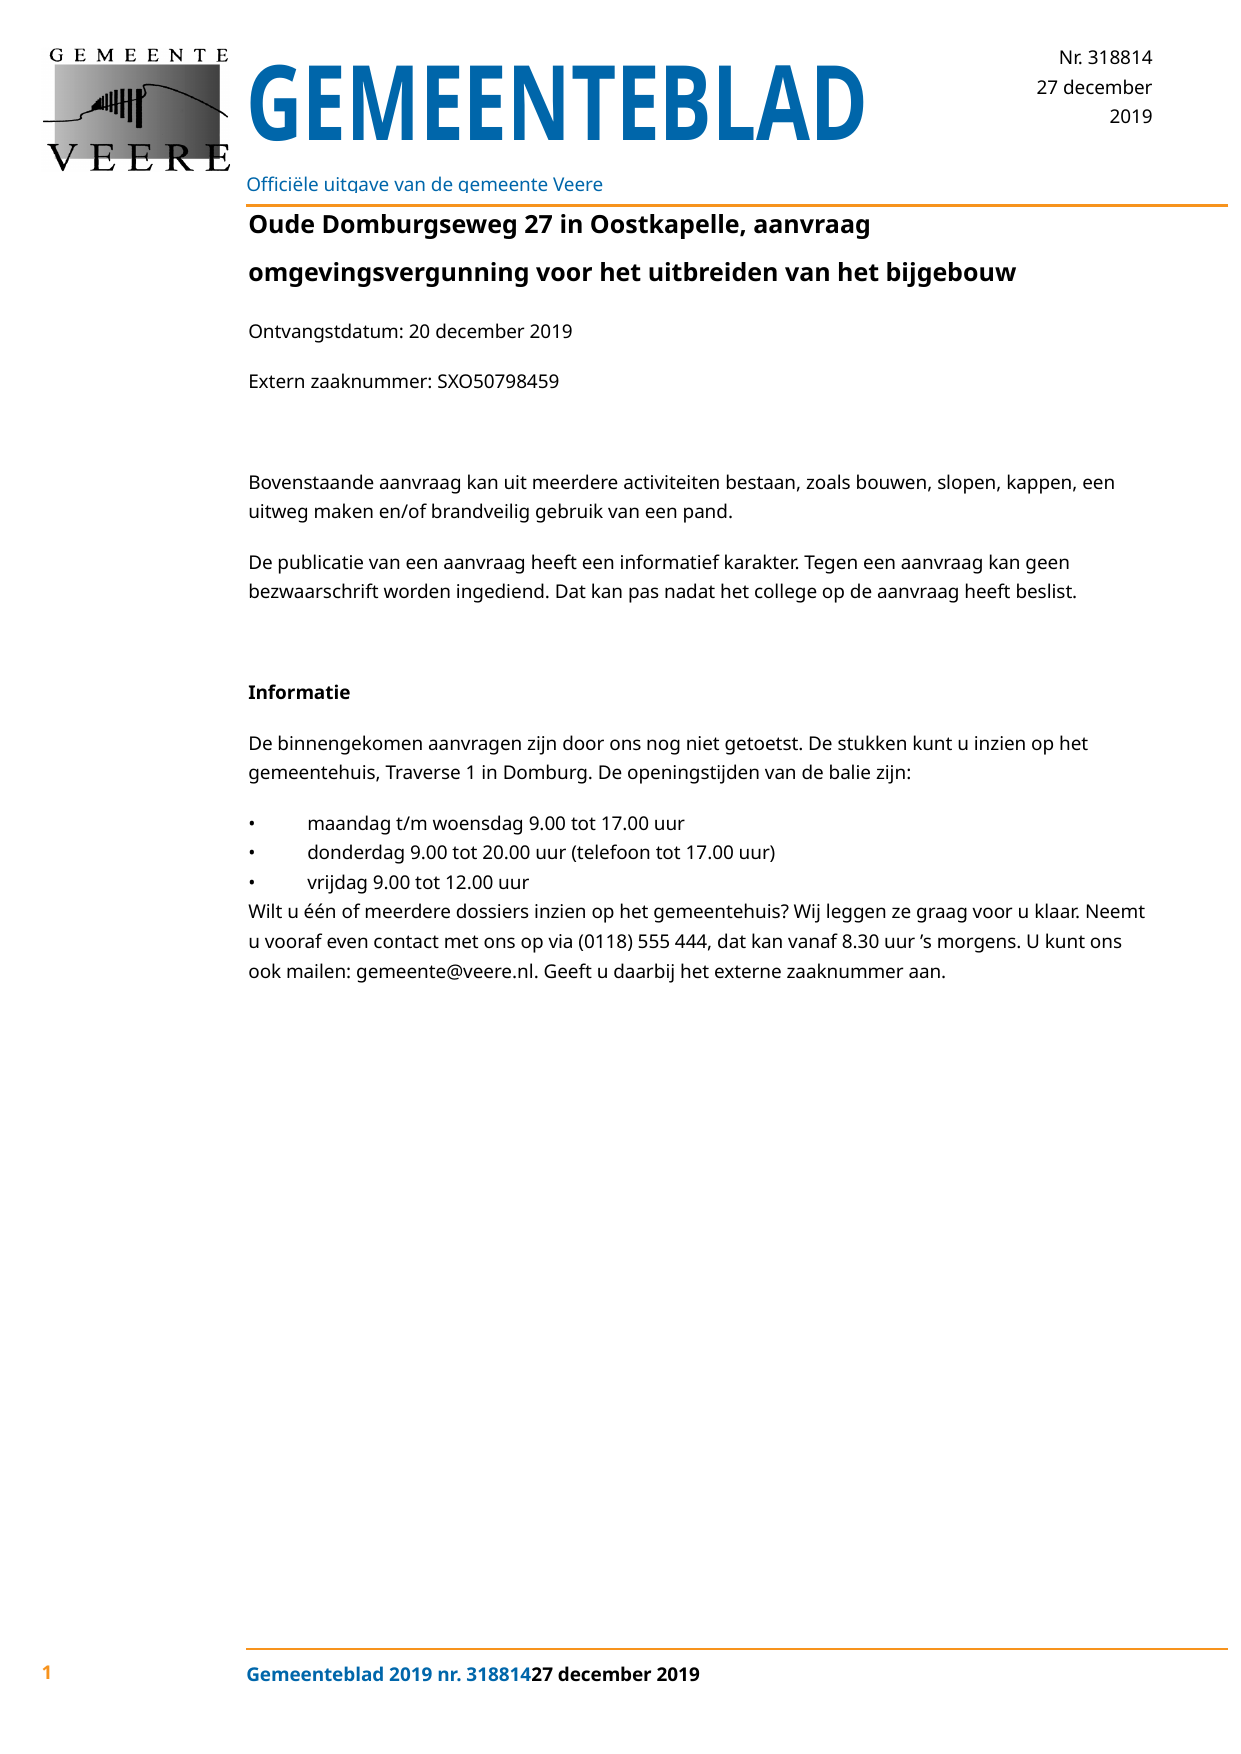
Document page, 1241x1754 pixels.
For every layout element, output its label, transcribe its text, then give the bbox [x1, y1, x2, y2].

text Wilt u één of meerdere dossiers inzien op het gemeentehuis? Wij leggen ze graag voor u klaar. Neemt u vooraf even contact met ons op via (0118) 555 444, dat kan vanaf 8.30 uur ’s morgens. U kunt ons ook mailen: gemeente@veere.nl. Geeft u daarbij het externe zaaknummer aan. [248, 899, 1152, 984]
text Ontvangstdatum: 20 december 2019 [248, 318, 1152, 344]
list vrijdag 9.00 tot 12.00 uur [248, 869, 1152, 895]
text Extern zaaknummer: SXO50798459 [248, 368, 1152, 394]
text Bovenstaande aanvraag kan uit meerdere activiteiten bestaan, zoals bouwen, slopen, kappen, een uitweg maken en/of brandveilig gebruik van een pand. [248, 469, 1152, 524]
text De publicatie van een aanvraag heeft een informatief karakter. Tegen een aanvraag kan geen bezwaarschrift worden ingediend. Dat kan pas nadat het college op de aanvraag heeft beslist. [248, 549, 1152, 604]
picture [41, 47, 231, 172]
text Oude Domburgseweg 27 in Oostkapelle, aanvraag omgevingsvergunning voor het uitbreiden van het bijgebouw [248, 207, 1152, 288]
text Informatie [248, 679, 1152, 705]
list maandag t/m woensdag 9.00 tot 17.00 uur [248, 810, 1152, 836]
list donderdag 9.00 tot 20.00 uur (telefoon tot 17.00 uur) [248, 839, 1152, 865]
text De binnengekomen aanvragen zijn door ons nog niet getoetst. De stukken kunt u inzien op het gemeentehuis, Traverse 1 in Domburg. De openingstijden van de balie zijn: [248, 730, 1152, 785]
